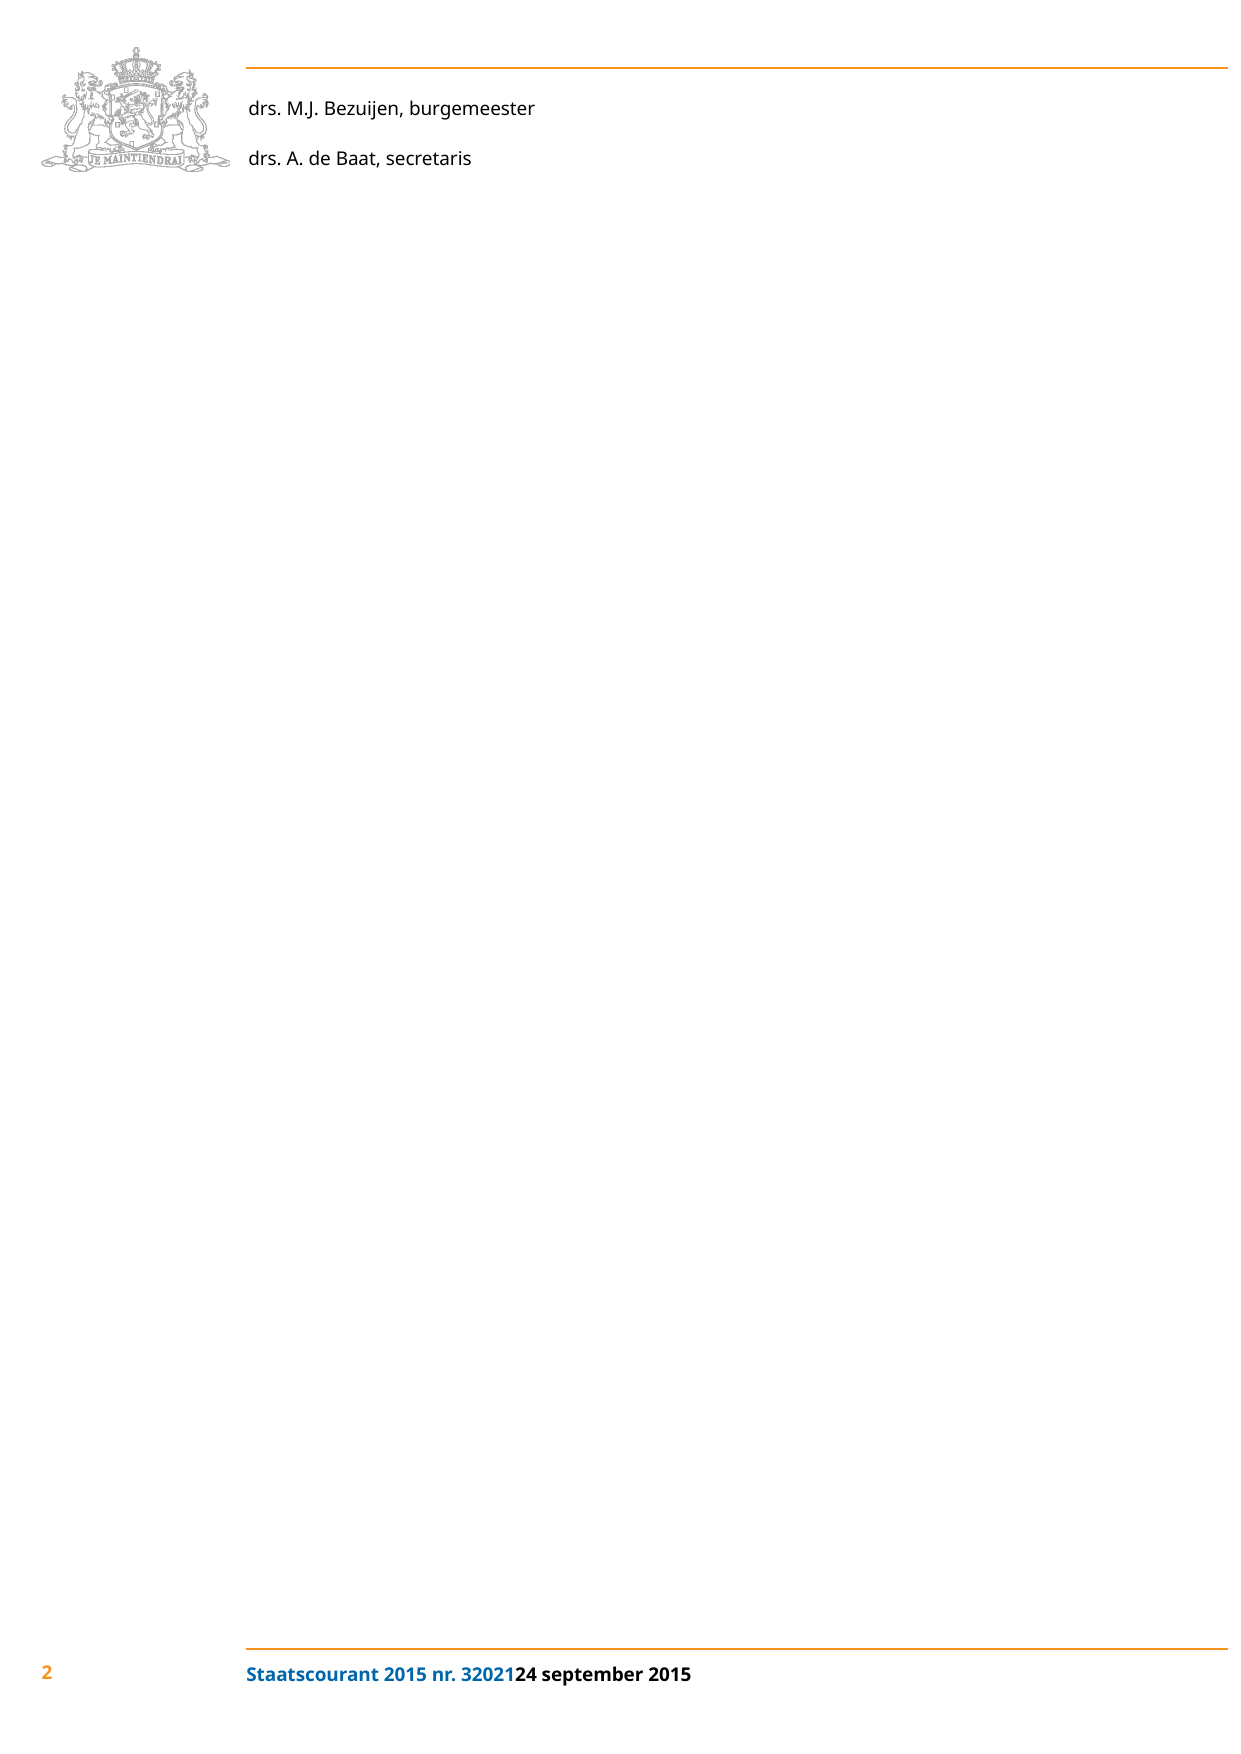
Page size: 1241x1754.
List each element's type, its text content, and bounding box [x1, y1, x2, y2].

text drs. A. de Baat, secretaris [248, 145, 1152, 171]
text drs. M.J. Bezuijen, burgemeester [248, 95, 1152, 121]
picture [41, 47, 231, 172]
